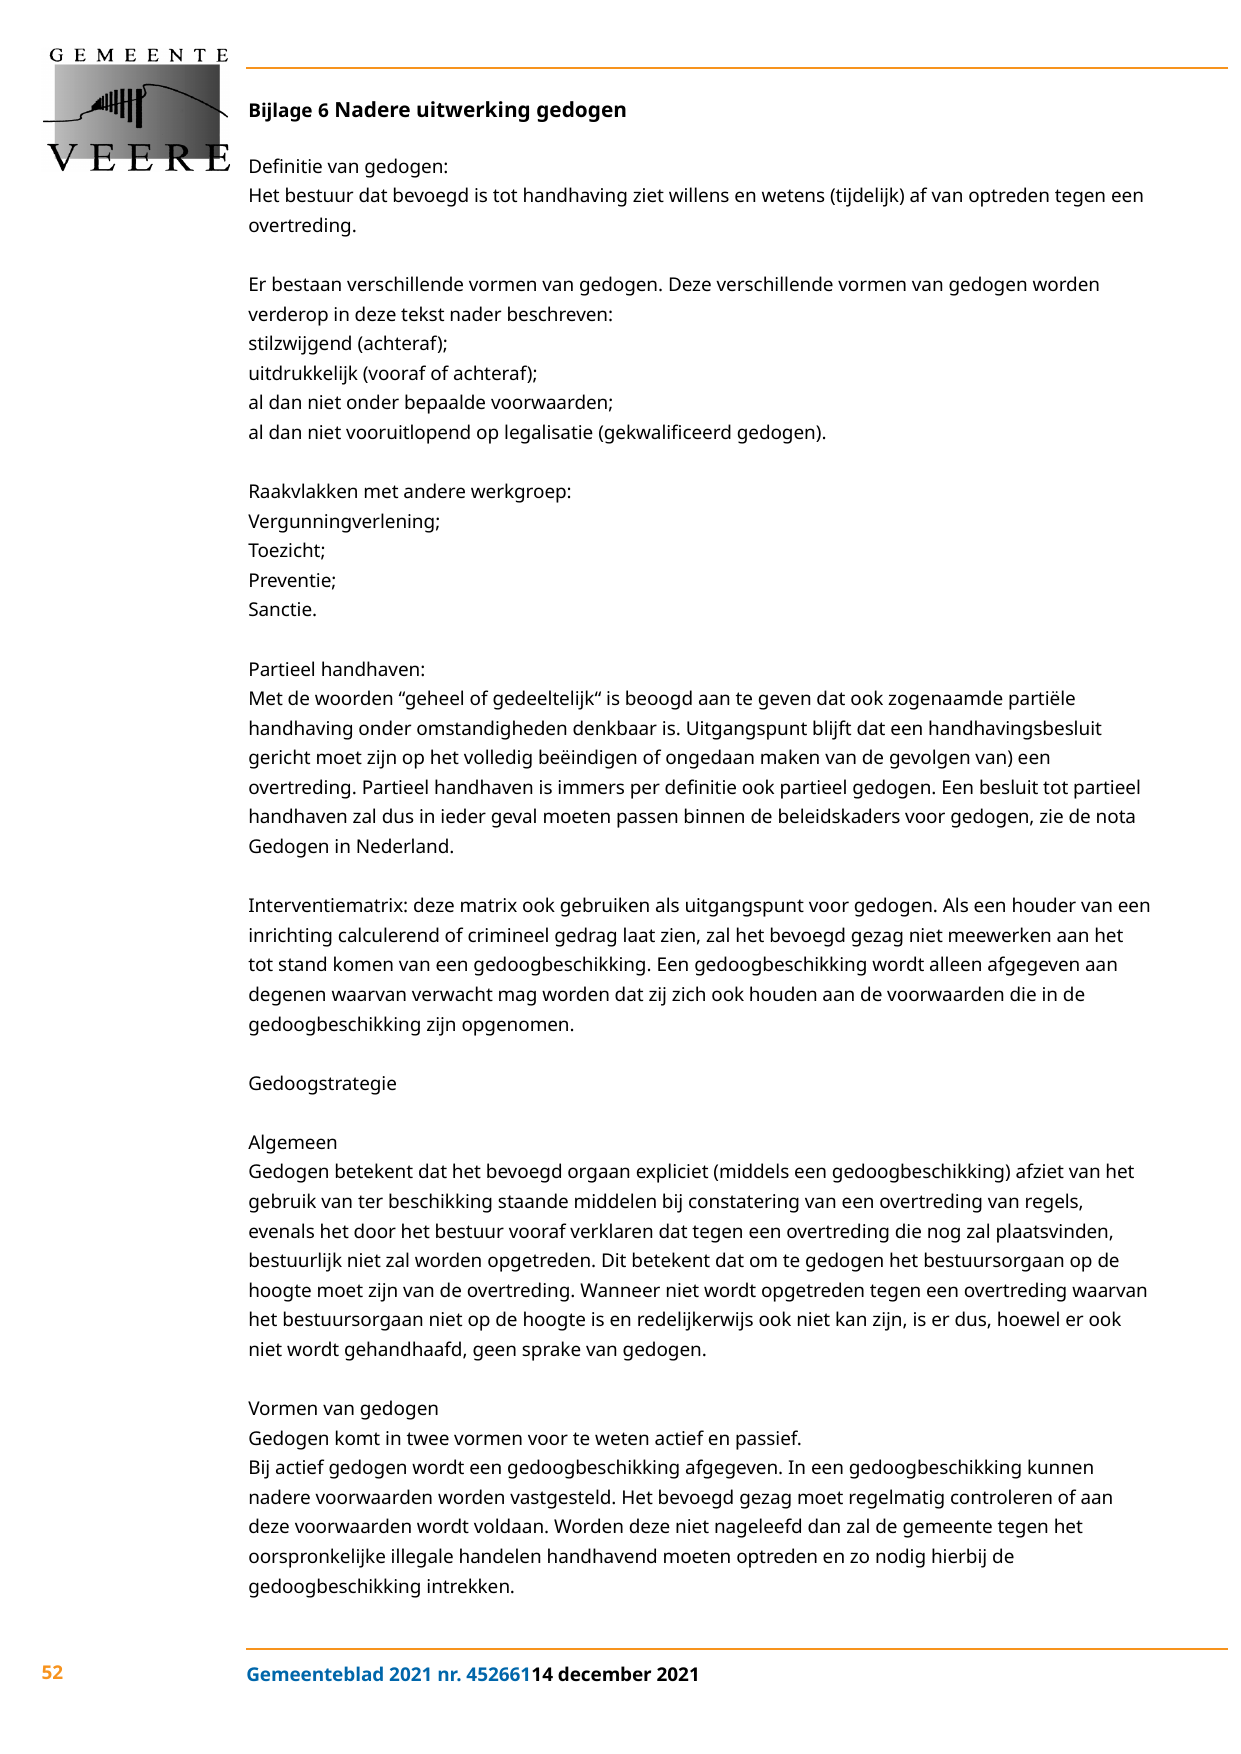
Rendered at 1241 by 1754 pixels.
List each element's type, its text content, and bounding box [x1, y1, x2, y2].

text al dan niet onder bepaalde voorwaarden; [248, 389, 1152, 415]
text Vormen van gedogen [248, 1395, 1152, 1421]
text Raakvlakken met andere werkgroep: [248, 478, 1152, 504]
text Toezicht; [248, 537, 1152, 563]
text Gedogen betekent dat het bevoegd orgaan expliciet (middels een gedoogbeschikking) afziet van het gebruik van ter beschikking staande middelen bij constatering van een overtreding van regels, evenals het door het bestuur vooraf verklaren dat tegen een overtreding die nog zal plaatsvinden, bestuurlijk niet zal worden opgetreden. Dit betekent dat om te gedogen het bestuursorgaan op de hoogte moet zijn van de overtreding. Wanneer niet wordt opgetreden tegen een overtreding waarvan het bestuursorgaan niet op de hoogte is en redelijkerwijs ook niet kan zijn, is er dus, hoewel er ook niet wordt gehandhaafd, geen sprake van gedogen. [248, 1159, 1152, 1362]
text Met de woorden “geheel of gedeeltelijk“ is beoogd aan te geven dat ook zogenaamde partiële handhaving onder omstandigheden denkbaar is. Uitgangspunt blijft dat een handhavingsbesluit gericht moet zijn op het volledig beëindigen of ongedaan maken van de gevolgen van) een overtreding. Partieel handhaven is immers per definitie ook partieel gedogen. Een besluit tot partieel handhaven zal dus in ieder geval moeten passen binnen de beleidskaders voor gedogen, zie de nota Gedogen in Nederland. [248, 685, 1152, 859]
text Vergunningverlening; [248, 508, 1152, 534]
text uitdrukkelijk (vooraf of achteraf); [248, 360, 1152, 386]
text Er bestaan verschillende vormen van gedogen. Deze verschillende vormen van gedogen worden verderop in deze tekst nader beschreven: [248, 271, 1152, 327]
text Algemeen [248, 1129, 1152, 1155]
picture [41, 47, 231, 172]
text Preventie; [248, 567, 1152, 593]
text Het bestuur dat bevoegd is tot handhaving ziet willens en wetens (tijdelijk) af van optreden tegen een overtreding. [248, 182, 1152, 238]
text Gedoogstrategie [248, 1070, 1152, 1096]
text Interventiematrix: deze matrix ook gebruiken als uitgangspunt voor gedogen. Als een houder van een inrichting calculerend of crimineel gedrag laat zien, zal het bevoegd gezag niet meewerken aan het tot stand komen van een gedoogbeschikking. Een gedoogbeschikking wordt alleen afgegeven aan degenen waarvan verwacht mag worden dat zij zich ook houden aan de voorwaarden die in de gedoogbeschikking zijn opgenomen. [248, 892, 1152, 1037]
text Sanctie. [248, 597, 1152, 622]
text al dan niet vooruitlopend op legalisatie (gekwalificeerd gedogen). [248, 419, 1152, 445]
text Partieel handhaven: [248, 656, 1152, 682]
text Bij actief gedogen wordt een gedoogbeschikking afgegeven. In een gedoogbeschikking kunnen nadere voorwaarden worden vastgesteld. Het bevoegd gezag moet regelmatig controleren of aan deze voorwaarden wordt voldaan. Worden deze niet nageleefd dan zal de gemeente tegen het oorspronkelijke illegale handelen handhavend moeten optreden en zo nodig hierbij de gedoogbeschikking intrekken. [248, 1454, 1152, 1599]
text Definitie van gedogen: [248, 153, 1152, 179]
text stilzwijgend (achteraf); [248, 330, 1152, 356]
text Bijlage 6 Nadere uitwerking gedogen [248, 95, 1152, 123]
text Gedogen komt in twee vormen voor te weten actief en passief. [248, 1425, 1152, 1451]
